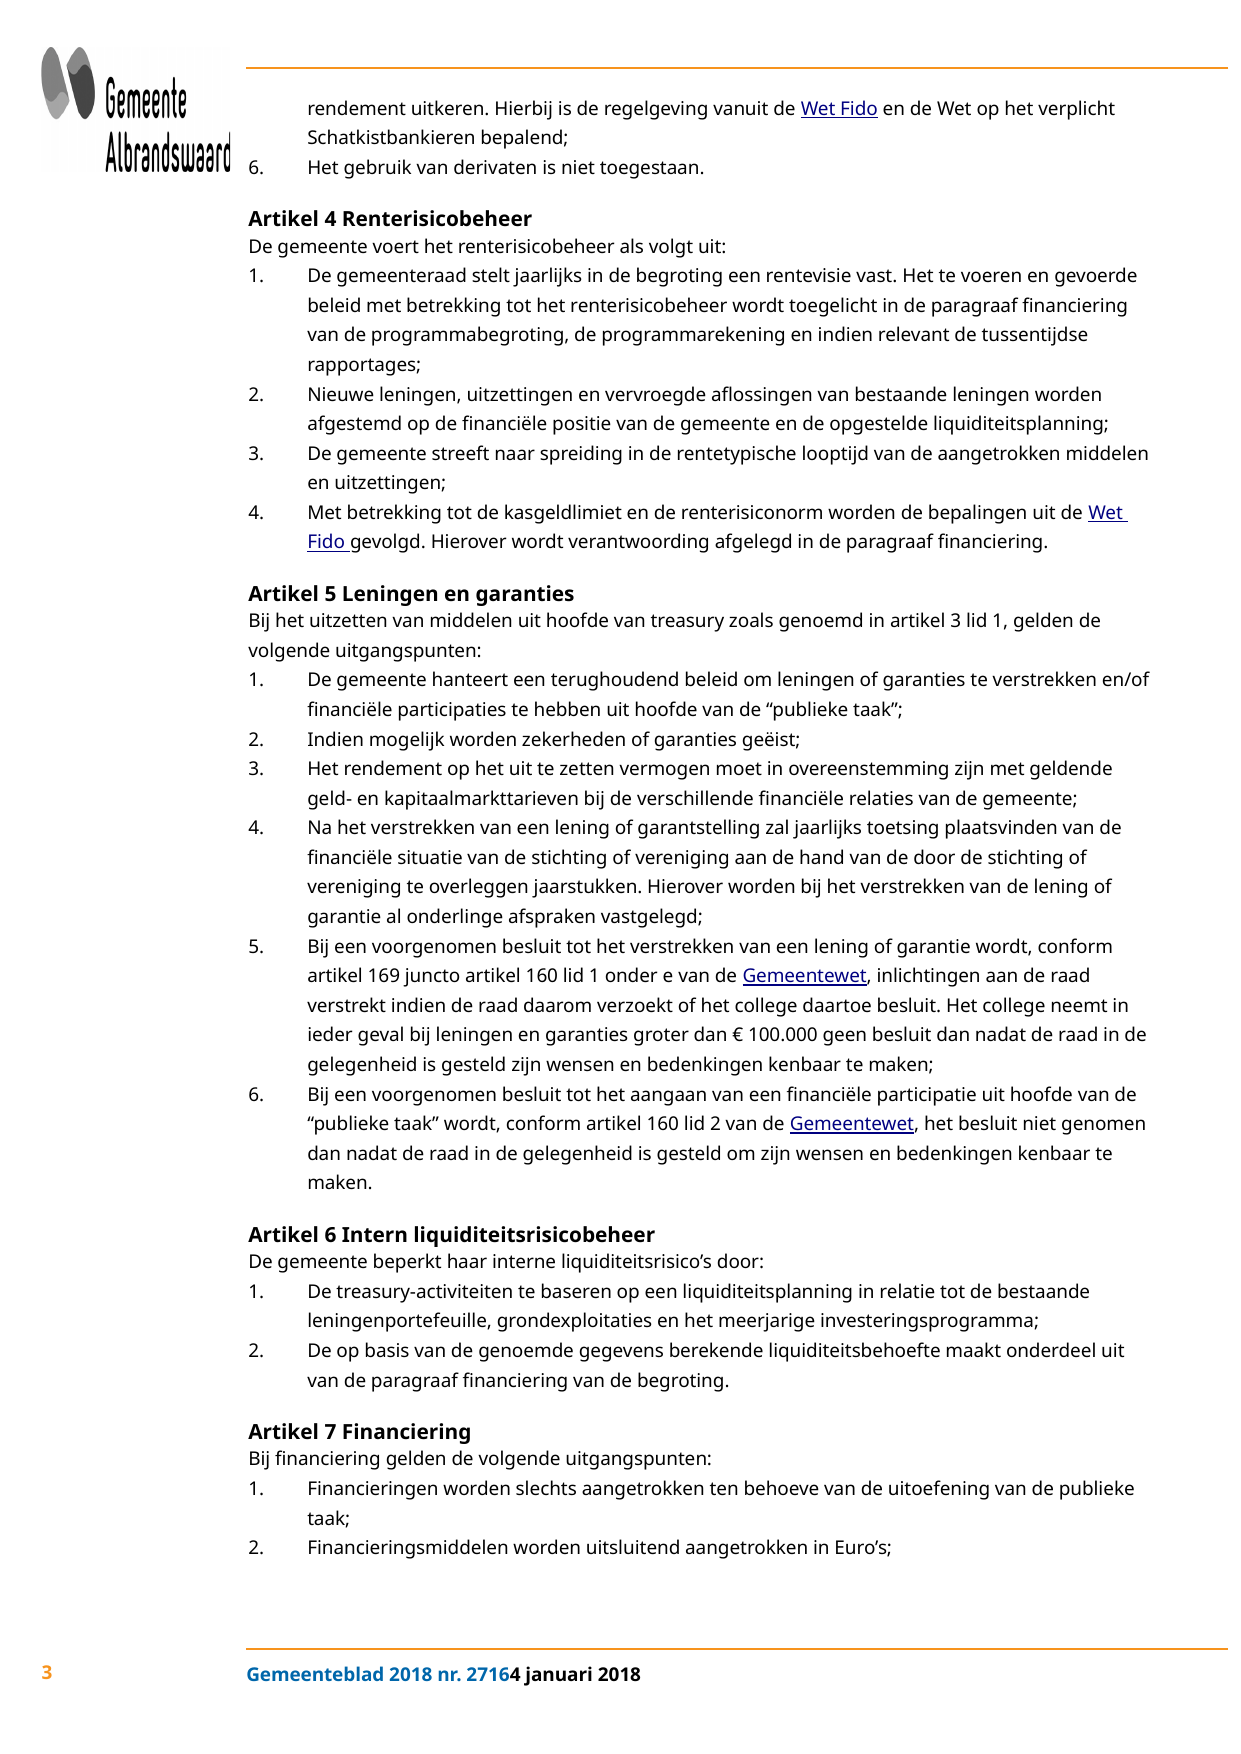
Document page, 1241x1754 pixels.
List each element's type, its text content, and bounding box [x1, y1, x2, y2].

text Artikel 6 Intern liquiditeitsrisicobeheer [248, 1220, 1152, 1248]
list Na het verstrekken van een lening of garantstelling zal jaarlijks toetsing plaatsvinden van de financiële situatie van de stichting of vereniging aan de hand van de door de stichting of vereniging te overleggen jaarstukken. Hierover worden bij het verstrekken van de lening of garantie al onderlinge afspraken vastgelegd; [248, 814, 1152, 929]
list Bij een voorgenomen besluit tot het aangaan van een financiële participatie uit hoofde van de “publieke taak” wordt, conform artikel 160 lid 2 van de Gemeentewet, het besluit niet genomen dan nadat de raad in de gelegenheid is gesteld om zijn wensen en bedenkingen kenbaar te maken. [248, 1081, 1152, 1195]
text Bij het uitzetten van middelen uit hoofde van treasury zoals genoemd in artikel 3 lid 1, gelden de volgende uitgangspunten: [248, 607, 1152, 663]
list Bij een voorgenomen besluit tot het verstrekken van een lening of garantie wordt, conform artikel 169 juncto artikel 160 lid 1 onder e van de Gemeentewet, inlichtingen aan de raad verstrekt indien de raad daarom verzoekt of het college daartoe besluit. Het college neemt in ieder geval bij leningen en garanties groter dan € 100.000 geen besluit dan nadat de raad in de gelegenheid is gesteld zijn wensen en bedenkingen kenbaar te maken; [248, 933, 1152, 1077]
list Het gebruik van derivaten is niet toegestaan. [248, 154, 1152, 180]
text Bij financiering gelden de volgende uitgangspunten: [248, 1446, 1152, 1471]
list Met betrekking tot de kasgeldlimiet en de renterisiconorm worden de bepalingen uit de Wet Fido gevolgd. Hierover wordt verantwoording afgelegd in de paragraaf financiering. [248, 499, 1152, 554]
text De gemeente beperkt haar interne liquiditeitsrisico’s door: [248, 1248, 1152, 1274]
text Artikel 5 Leningen en garanties [248, 579, 1152, 607]
list De gemeente hanteert een terughoudend beleid om leningen of garanties te verstrekken en/of financiële participaties te hebben uit hoofde van de “publieke taak”; [248, 667, 1152, 722]
list De treasury-activiteiten te baseren op een liquiditeitsplanning in relatie tot de bestaande leningenportefeuille, grondexploitaties en het meerjarige investeringsprogramma; [248, 1278, 1152, 1333]
list De gemeente streeft naar spreiding in de rentetypische looptijd van de aangetrokken middelen en uitzettingen; [248, 440, 1152, 495]
list Financieringsmiddelen worden uitsluitend aangetrokken in Euro’s; [248, 1534, 1152, 1560]
list rendement uitkeren. Hierbij is de regelgeving vanuit de Wet Fido en de Wet op het verplicht Schatkistbankieren bepalend; [248, 95, 1152, 150]
text Artikel 7 Financiering [248, 1417, 1152, 1446]
picture [41, 47, 231, 172]
text De gemeente voert het renterisicobeheer als volgt uit: [248, 233, 1152, 258]
list Het rendement op het uit te zetten vermogen moet in overeenstemming zijn met geldende geld- en kapitaalmarkttarieven bij de verschillende financiële relaties van de gemeente; [248, 755, 1152, 811]
text Artikel 4 Renterisicobeheer [248, 204, 1152, 233]
list De op basis van de genoemde gegevens berekende liquiditeitsbehoefte maakt onderdeel uit van de paragraaf financiering van de begroting. [248, 1337, 1152, 1392]
list De gemeenteraad stelt jaarlijks in de begroting een rentevisie vast. Het te voeren en gevoerde beleid met betrekking tot het renterisicobeheer wordt toegelicht in de paragraaf financiering van de programmabegroting, de programmarekening en indien relevant de tussentijdse rapportages; [248, 262, 1152, 377]
list Nieuwe leningen, uitzettingen en vervroegde aflossingen van bestaande leningen worden afgestemd op de financiële positie van de gemeente en de opgestelde liquiditeitsplanning; [248, 381, 1152, 436]
list Financieringen worden slechts aangetrokken ten behoeve van de uitoefening van de publieke taak; [248, 1475, 1152, 1531]
list Indien mogelijk worden zekerheden of garanties geëist; [248, 726, 1152, 752]
